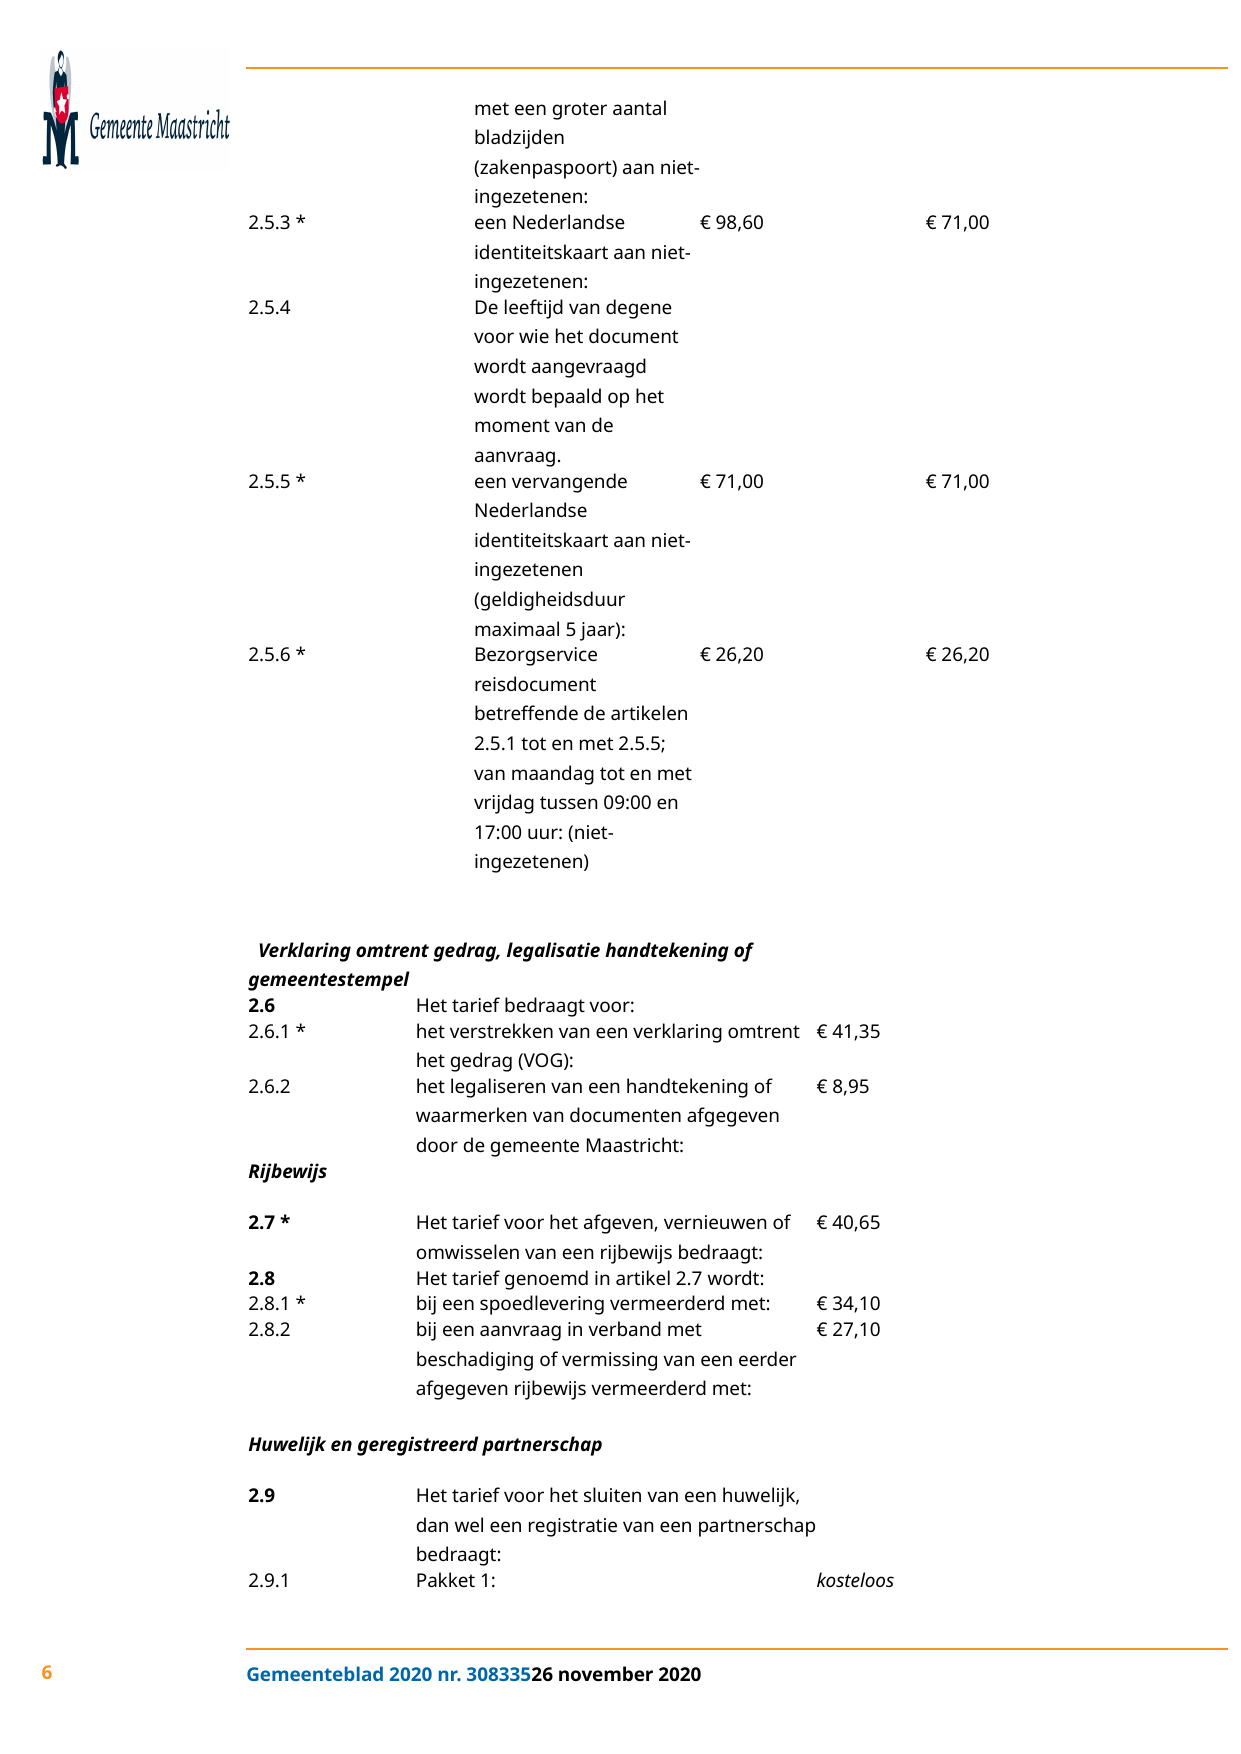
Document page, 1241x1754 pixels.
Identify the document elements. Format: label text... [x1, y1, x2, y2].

table_cell een Nederlandse identiteitskaart aan niet-ingezetenen: [474, 209, 700, 294]
table_cell een vervangende Nederlandse identiteitskaart aan niet-ingezetenen (geldigheidsduur maximaal 5 jaar): [474, 468, 700, 641]
table_cell 2.5.4 [248, 294, 474, 468]
table_cell [816, 1158, 984, 1184]
table_cell € 71,00 [926, 209, 1152, 294]
table_cell 2.6 [248, 992, 416, 1018]
table_cell Pakket 1: [416, 1567, 816, 1593]
table_header [816, 937, 984, 992]
table_cell 2.8.1 * [248, 1291, 416, 1316]
table_cell Bezorgservice reisdocument betreffende de artikelen 2.5.1 tot en met 2.5.5; van maandag tot en met vrijdag tussen 09:00 en 17:00 uur: (niet-ingezetenen) [474, 641, 700, 874]
table_cell 2.8.2 [248, 1316, 416, 1401]
table_cell 2.8 [248, 1265, 416, 1291]
table_cell € 41,35 [816, 1018, 984, 1073]
table_cell [248, 95, 474, 209]
table_cell Huwelijk en geregistreerd partnerschap [248, 1401, 816, 1456]
table_cell 2.6.2 [248, 1073, 416, 1158]
table_cell 2.5.6 * [248, 641, 474, 874]
table_cell bij een aanvraag in verband met beschadiging of vermissing van een eerder afgegeven rijbewijs vermeerderd met: [416, 1316, 816, 1401]
table_cell [700, 294, 926, 468]
table_cell 2.7 * [248, 1210, 416, 1265]
table_cell [700, 95, 926, 209]
table_header Verklaring omtrent gedrag, legalisatie handtekening of gemeentestempel [248, 937, 816, 992]
table_cell Het tarief voor het sluiten van een huwelijk, dan wel een registratie van een partnerschap bedraagt: [416, 1482, 816, 1567]
table_cell [816, 992, 984, 1018]
table_cell 2.5.3 * [248, 209, 474, 294]
table_cell € 26,20 [926, 641, 1152, 874]
table_cell [248, 1184, 816, 1209]
table_cell [816, 1184, 984, 1209]
table_cell De leeftijd van degene voor wie het document wordt aangevraagd wordt bepaald op het moment van de aanvraag. [474, 294, 700, 468]
table_cell € 34,10 [816, 1291, 984, 1316]
table_cell [926, 294, 1152, 468]
table_cell bij een spoedlevering vermeerderd met: [416, 1291, 816, 1316]
table_cell met een groter aantal bladzijden (zakenpaspoort) aan niet-ingezetenen: [474, 95, 700, 209]
table_cell 2.9.1 [248, 1567, 416, 1593]
table_cell Het tarief bedraagt voor: [416, 992, 816, 1018]
table_cell Rijbewijs [248, 1158, 816, 1184]
table_cell € 27,10 [816, 1316, 984, 1401]
table_cell kosteloos [816, 1567, 984, 1593]
table_cell het verstrekken van een verklaring omtrent het gedrag (VOG): [416, 1018, 816, 1073]
table_cell 2.9 [248, 1482, 416, 1567]
table_cell 2.6.1 * [248, 1018, 416, 1073]
table_cell 2.5.5 * [248, 468, 474, 641]
picture [41, 47, 231, 172]
table_cell € 71,00 [926, 468, 1152, 641]
table_cell [816, 1456, 984, 1482]
table_cell € 98,60 [700, 209, 926, 294]
table_cell € 8,95 [816, 1073, 984, 1158]
table_cell € 26,20 [700, 641, 926, 874]
table_cell Het tarief genoemd in artikel 2.7 wordt: [416, 1265, 816, 1291]
table_cell [926, 95, 1152, 209]
table_cell [816, 1482, 984, 1567]
table_cell het legaliseren van een handtekening of waarmerken van documenten afgegeven door de gemeente Maastricht: [416, 1073, 816, 1158]
table_cell [816, 1401, 984, 1456]
table_cell [816, 1265, 984, 1291]
table_cell Het tarief voor het afgeven, vernieuwen of omwisselen van een rijbewijs bedraagt: [416, 1210, 816, 1265]
table_cell € 71,00 [700, 468, 926, 641]
table_cell [248, 1456, 816, 1482]
table_cell € 40,65 [816, 1210, 984, 1265]
